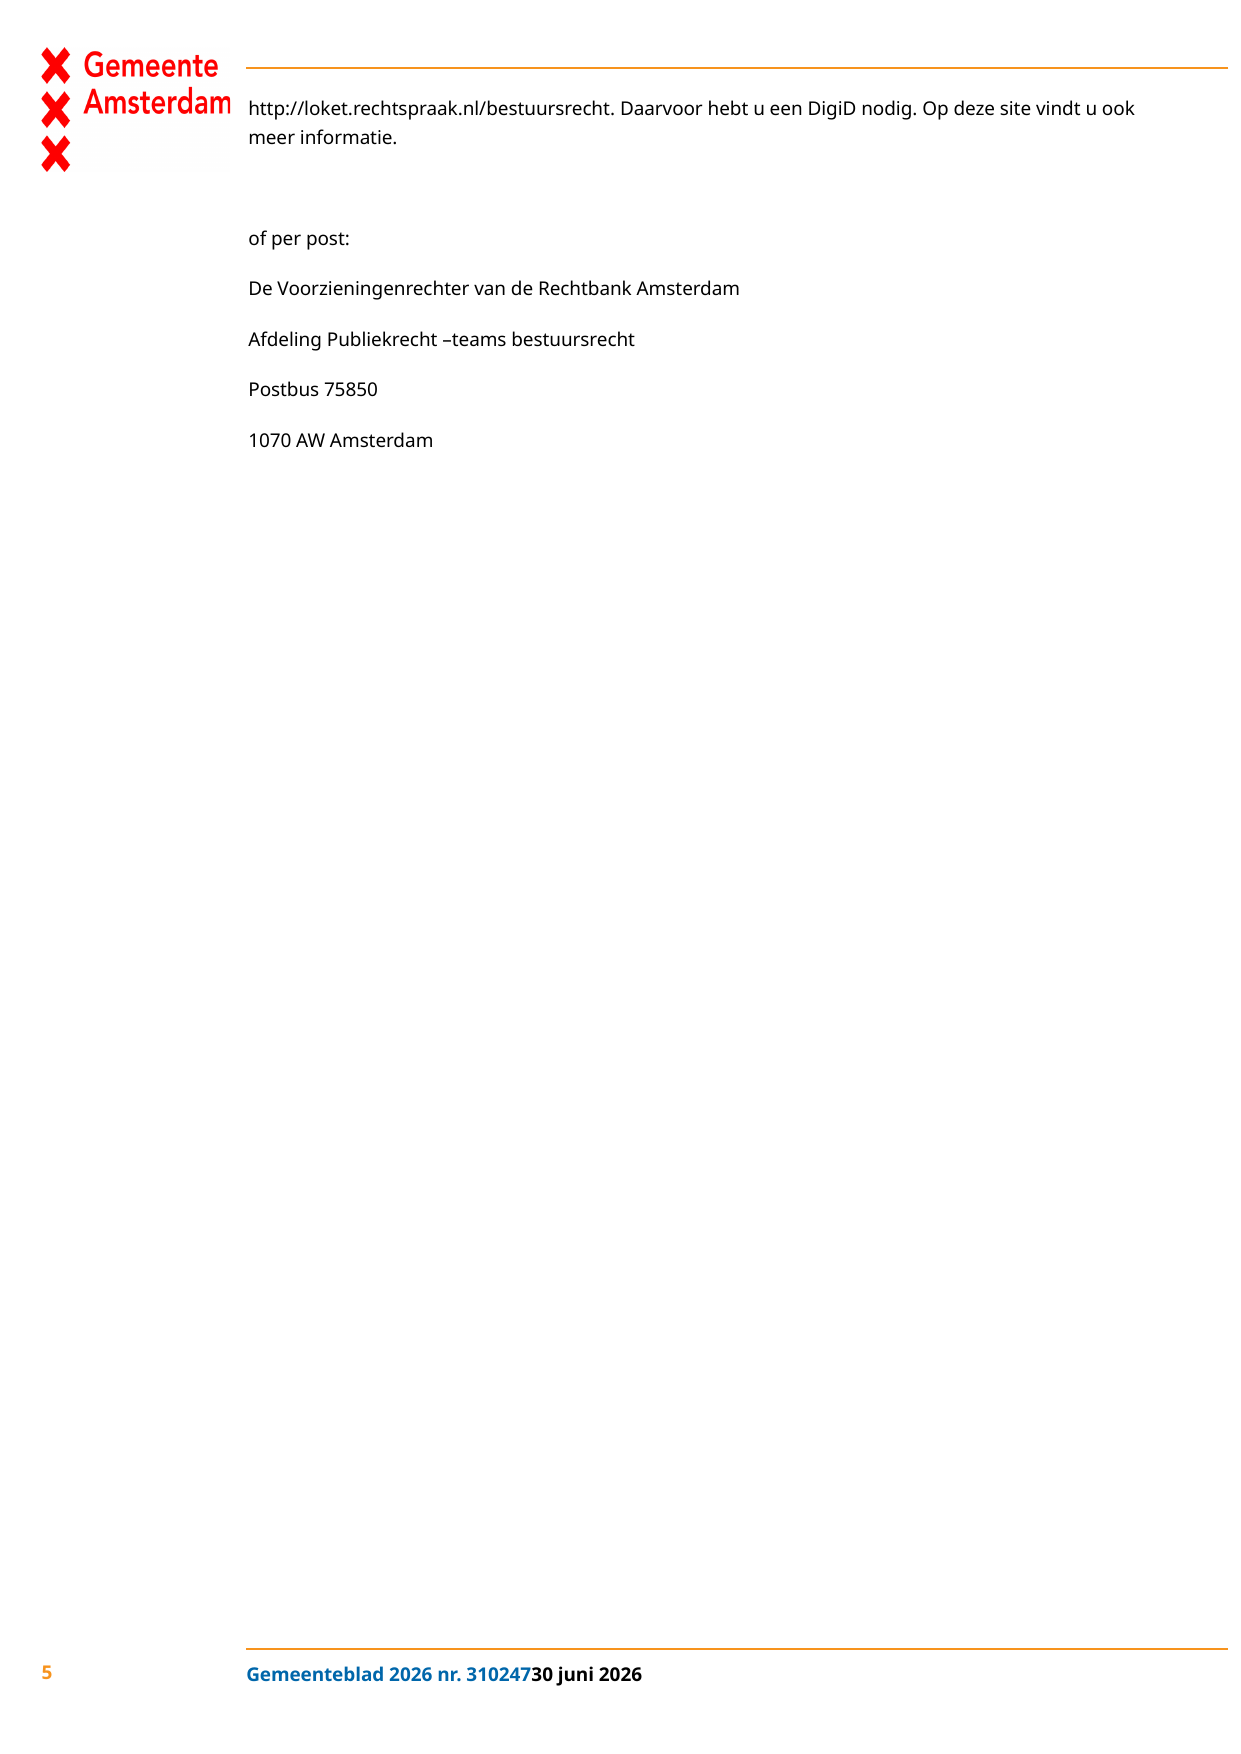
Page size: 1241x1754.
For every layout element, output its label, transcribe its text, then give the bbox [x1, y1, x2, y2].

text De Voorzieningenrechter van de Rechtbank Amsterdam [248, 276, 1152, 301]
text of per post: [248, 225, 1152, 251]
text http://loket.rechtspraak.nl/bestuursrecht. Daarvoor hebt u een DigiD nodig. Op deze site vindt u ook meer informatie. [248, 95, 1152, 150]
text 1070 AW Amsterdam [248, 427, 1152, 453]
text Afdeling Publiekrecht –teams bestuursrecht [248, 326, 1152, 352]
text Postbus 75850 [248, 376, 1152, 402]
picture [41, 47, 231, 172]
